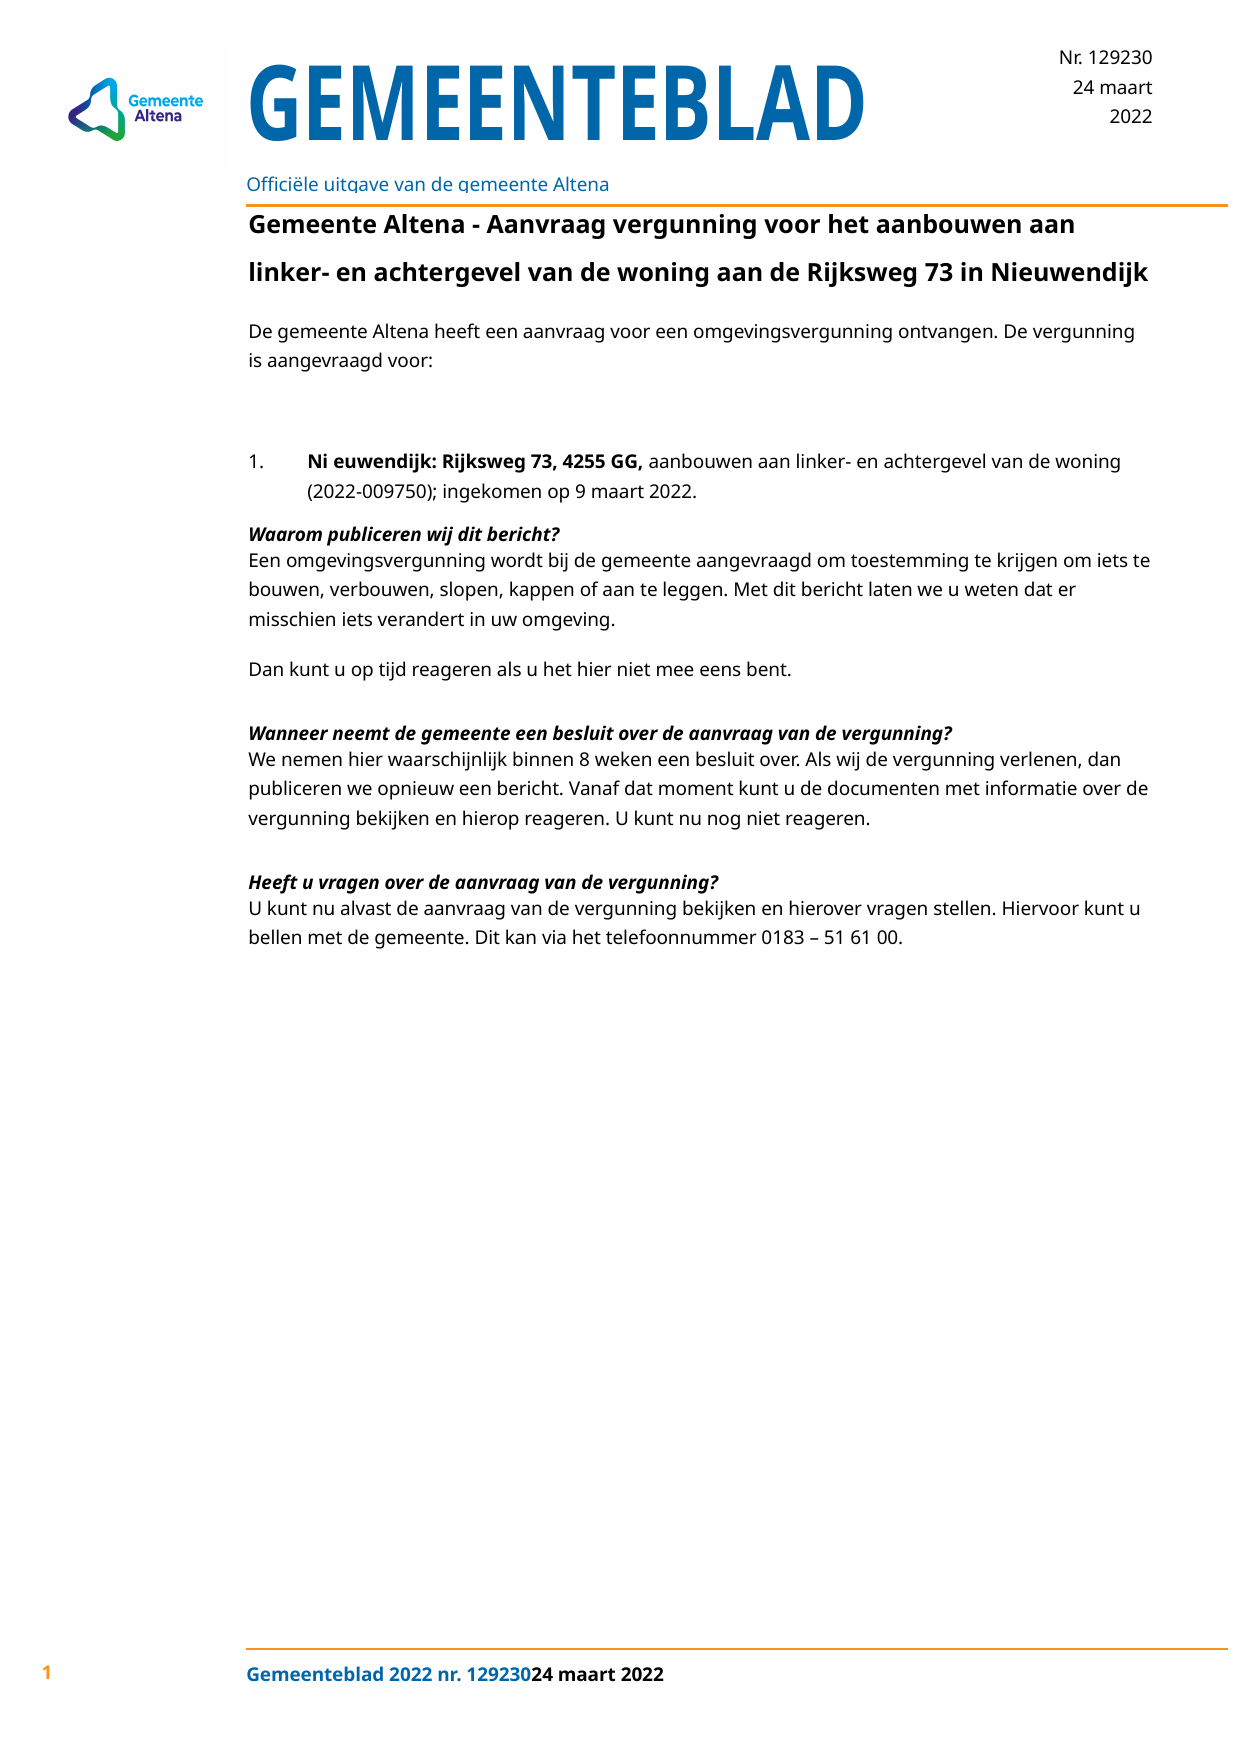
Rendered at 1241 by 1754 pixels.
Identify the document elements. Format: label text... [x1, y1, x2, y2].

text Waarom publiceren wij dit bericht? [248, 521, 1152, 547]
text Een omgevingsvergunning wordt bij de gemeente aangevraagd om toestemming te krijgen om iets te bouwen, verbouwen, slopen, kappen of aan te leggen. Met dit bericht laten we u weten dat er misschien iets verandert in uw omgeving. [248, 547, 1152, 632]
text We nemen hier waarschijnlijk binnen 8 weken een besluit over. Als wij de vergunning verlenen, dan publiceren we opnieuw een bericht. Vanaf dat moment kunt u de documenten met informatie over de vergunning bekijken en hierop reageren. U kunt nu nog niet reageren. [248, 746, 1152, 831]
text Heeft u vragen over de aanvraag van de vergunning? [248, 869, 1152, 895]
list Ni euwendijk: Rijksweg 73, 4255 GG, aanbouwen aan linker- en achtergevel van de woning (2022-009750); ingekomen op 9 maart 2022. [248, 448, 1152, 504]
text Dan kunt u op tijd reageren als u het hier niet mee eens bent. [248, 656, 1152, 682]
text De gemeente Altena heeft een aanvraag voor een omgevingsvergunning ontvangen. De vergunning is aangevraagd voor: [248, 318, 1152, 373]
text Wanneer neemt de gemeente een besluit over de aanvraag van de vergunning? [248, 720, 1152, 746]
text U kunt nu alvast de aanvraag van de vergunning bekijken en hierover vragen stellen. Hiervoor kunt u bellen met de gemeente. Dit kan via het telefoonnummer 0183 – 51 61 00. [248, 895, 1152, 950]
picture [41, 47, 231, 172]
text Gemeente Altena - Aanvraag vergunning voor het aanbouwen aan linker- en achtergevel van de woning aan de Rijksweg 73 in Nieuwendijk [248, 207, 1152, 288]
